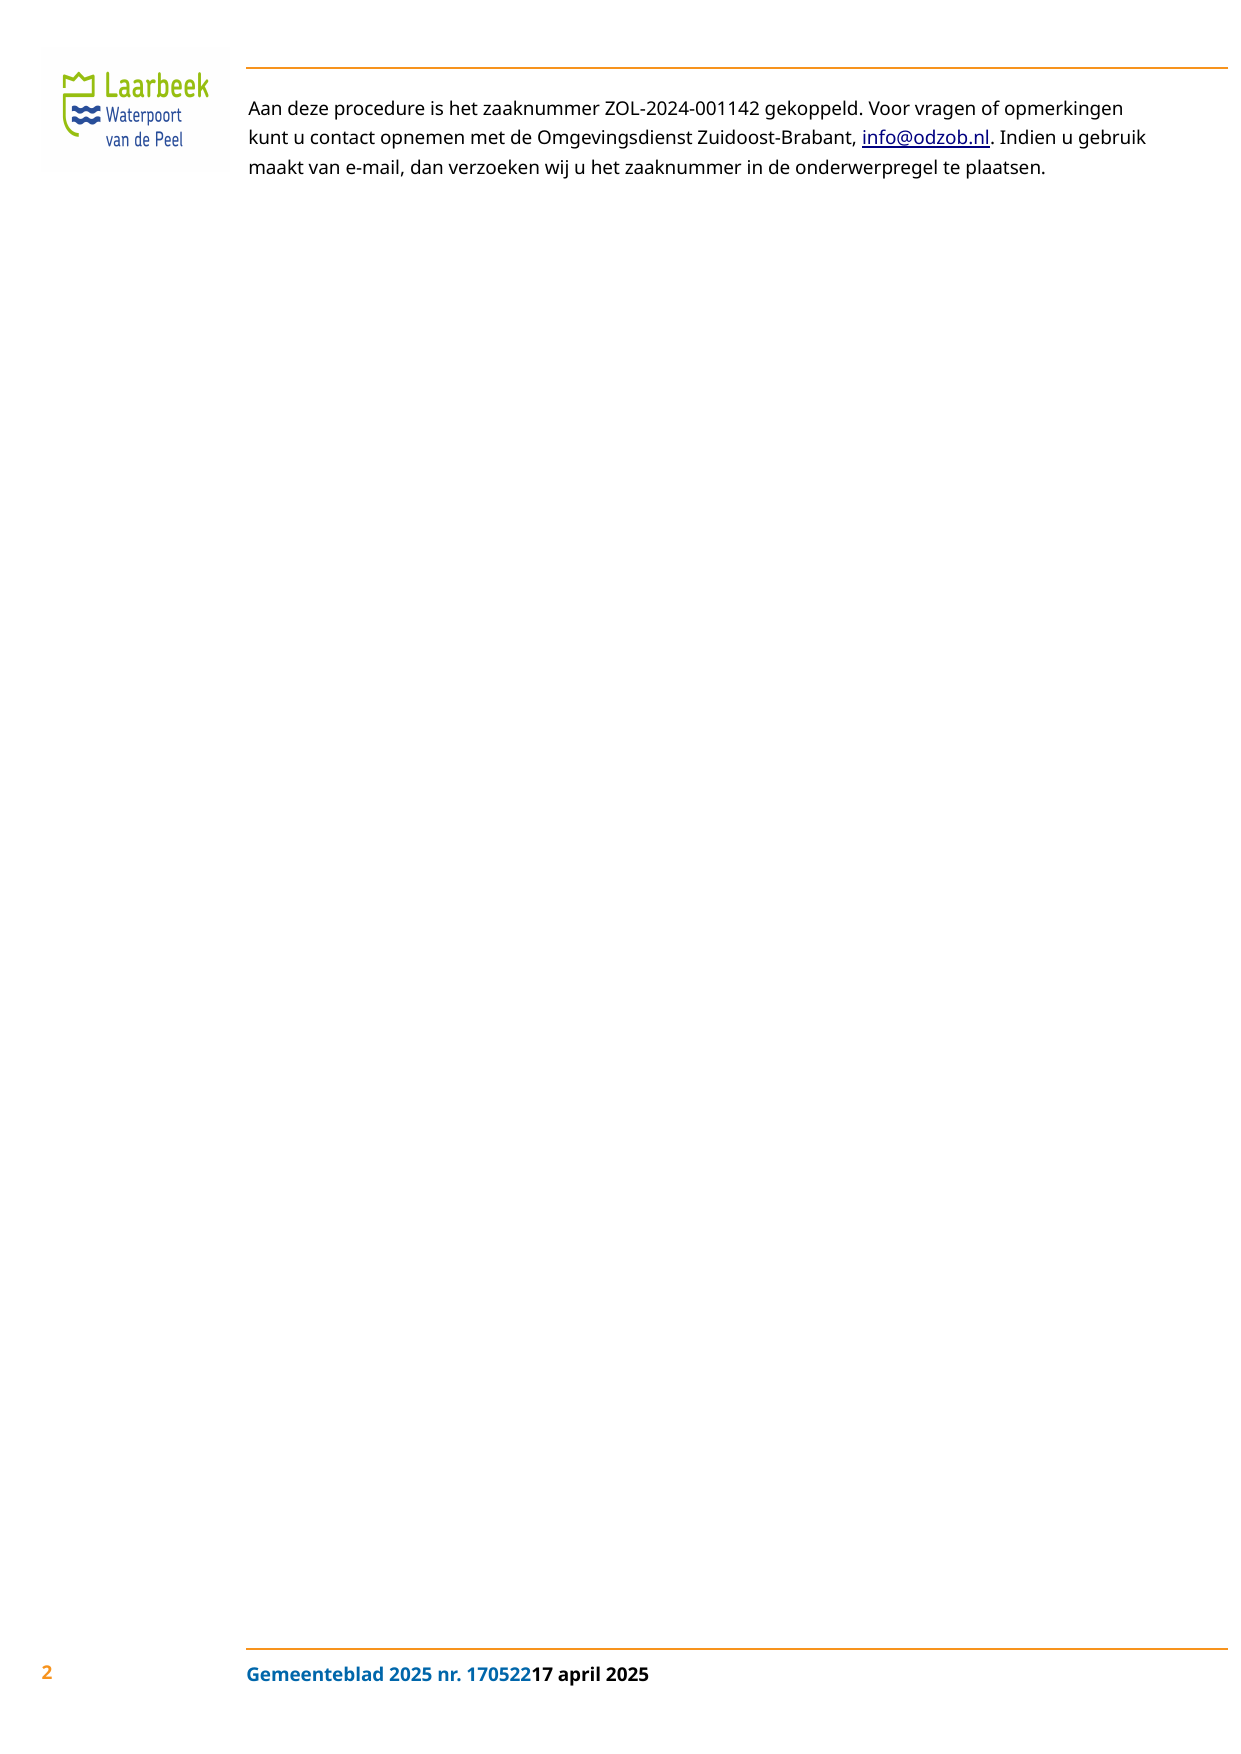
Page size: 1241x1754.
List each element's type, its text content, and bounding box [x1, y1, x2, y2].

picture [41, 47, 231, 172]
text Aan deze procedure is het zaaknummer ZOL-2024-001142 gekoppeld. Voor vragen of opmerkingen kunt u contact opnemen met de Omgevingsdienst Zuidoost-Brabant, info@odzob.nl. Indien u gebruik maakt van e-mail, dan verzoeken wij u het zaaknummer in de onderwerpregel te plaatsen. [248, 95, 1152, 180]
